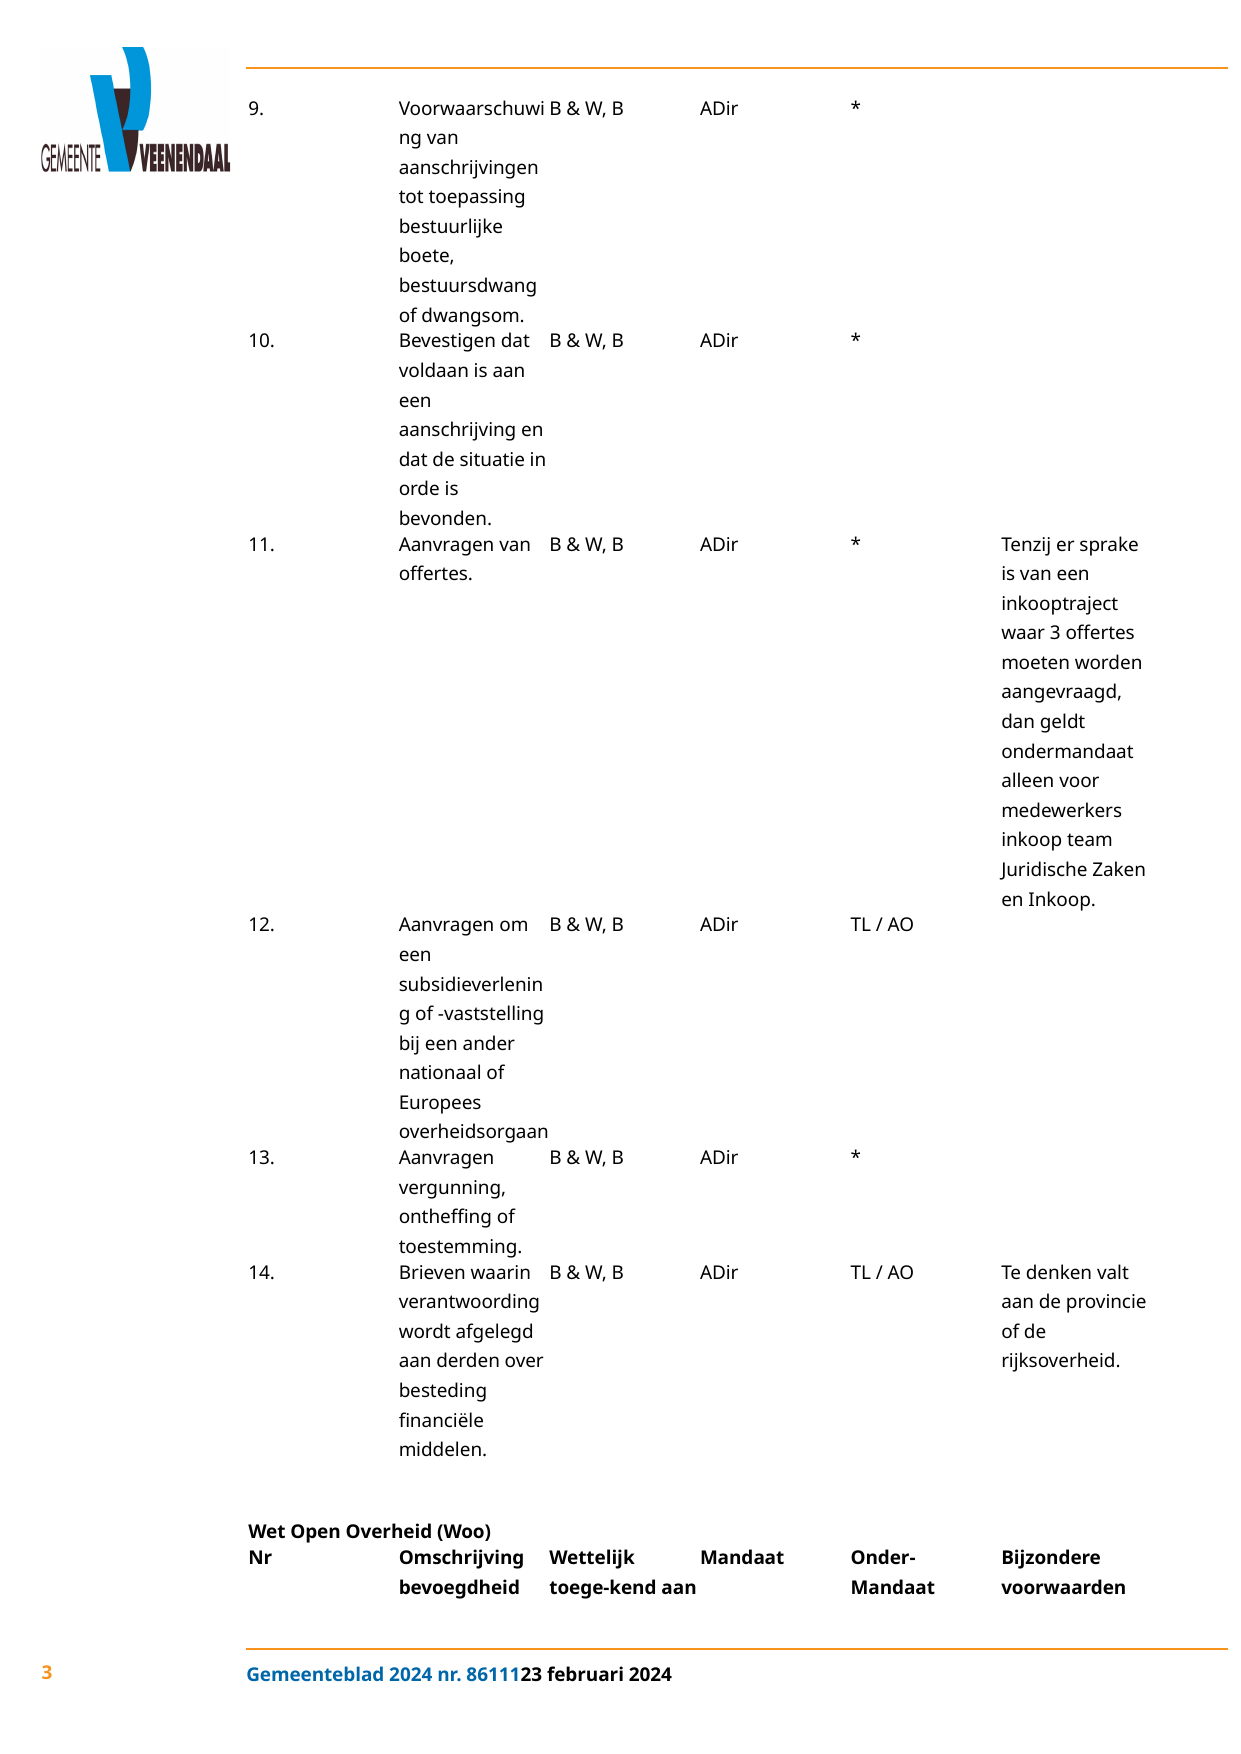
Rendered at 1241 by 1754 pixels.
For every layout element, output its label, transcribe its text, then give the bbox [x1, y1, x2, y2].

table_cell B & W, B [549, 1144, 700, 1259]
table_cell [1001, 95, 1152, 328]
table_cell ADir [700, 95, 850, 328]
table_cell ADir [700, 1144, 850, 1259]
table_cell Bevestigen dat voldaan is aan een aanschrijving en dat de situatie in orde is bevonden. [399, 328, 549, 531]
table_cell Brieven waarin verantwoording wordt afgelegd aan derden over besteding financiële middelen. [399, 1259, 549, 1462]
table_cell [1001, 328, 1152, 531]
table_cell ADir [700, 328, 850, 531]
table_cell Aanvragen vergunning, ontheffing of toestemming. [399, 1144, 549, 1259]
text Wet Open Overheid (Woo) [248, 1516, 1152, 1544]
table_header Omschrijving bevoegdheid [399, 1544, 549, 1599]
table_header Bijzondere voorwaarden [1001, 1544, 1152, 1599]
table_cell TL / AO [850, 912, 1001, 1144]
table_cell * [850, 328, 1001, 531]
table_cell [248, 531, 398, 912]
table_cell [1001, 1144, 1152, 1259]
table_cell Te denken valt aan de provincie of de rijksoverheid. [1001, 1259, 1152, 1462]
table_cell ADir [700, 912, 850, 1144]
table_cell Tenzij er sprake is van een inkooptraject waar 3 offertes moeten worden aangevraagd, dan geldt ondermandaat alleen voor medewerkers inkoop team Juridische Zaken en Inkoop. [1001, 531, 1152, 912]
table_cell [1001, 912, 1152, 1144]
table_cell Aanvragen om een subsidieverlening of -vaststelling bij een ander nationaal of Europees overheidsorgaan [399, 912, 549, 1144]
table_cell B & W, B [549, 95, 700, 328]
table_cell B & W, B [549, 912, 700, 1144]
table_cell Aanvragen van offertes. [399, 531, 549, 912]
table_header Wettelijk toege-kend aan [549, 1544, 700, 1599]
table_cell TL / AO [850, 1259, 1001, 1462]
table_cell B & W, B [549, 1259, 700, 1462]
table_cell [248, 1259, 398, 1462]
table_cell * [850, 1144, 1001, 1259]
table_header Onder- Mandaat [850, 1544, 1001, 1599]
table_header Nr [248, 1544, 398, 1599]
picture [123, 47, 231, 172]
table_cell ADir [700, 1259, 850, 1462]
picture [41, 47, 130, 172]
table_cell [248, 1144, 398, 1259]
table_cell * [850, 95, 1001, 328]
table_cell [248, 912, 398, 1144]
table_header Mandaat [700, 1544, 850, 1599]
table_cell B & W, B [549, 328, 700, 531]
table_cell ADir [700, 531, 850, 912]
table_cell * [850, 531, 1001, 912]
table_cell [248, 95, 398, 328]
table_cell B & W, B [549, 531, 700, 912]
table_cell [248, 328, 398, 531]
table_cell Voorwaarschuwing van aanschrijvingen tot toepassing bestuurlijke boete, bestuursdwang of dwangsom. [399, 95, 549, 328]
